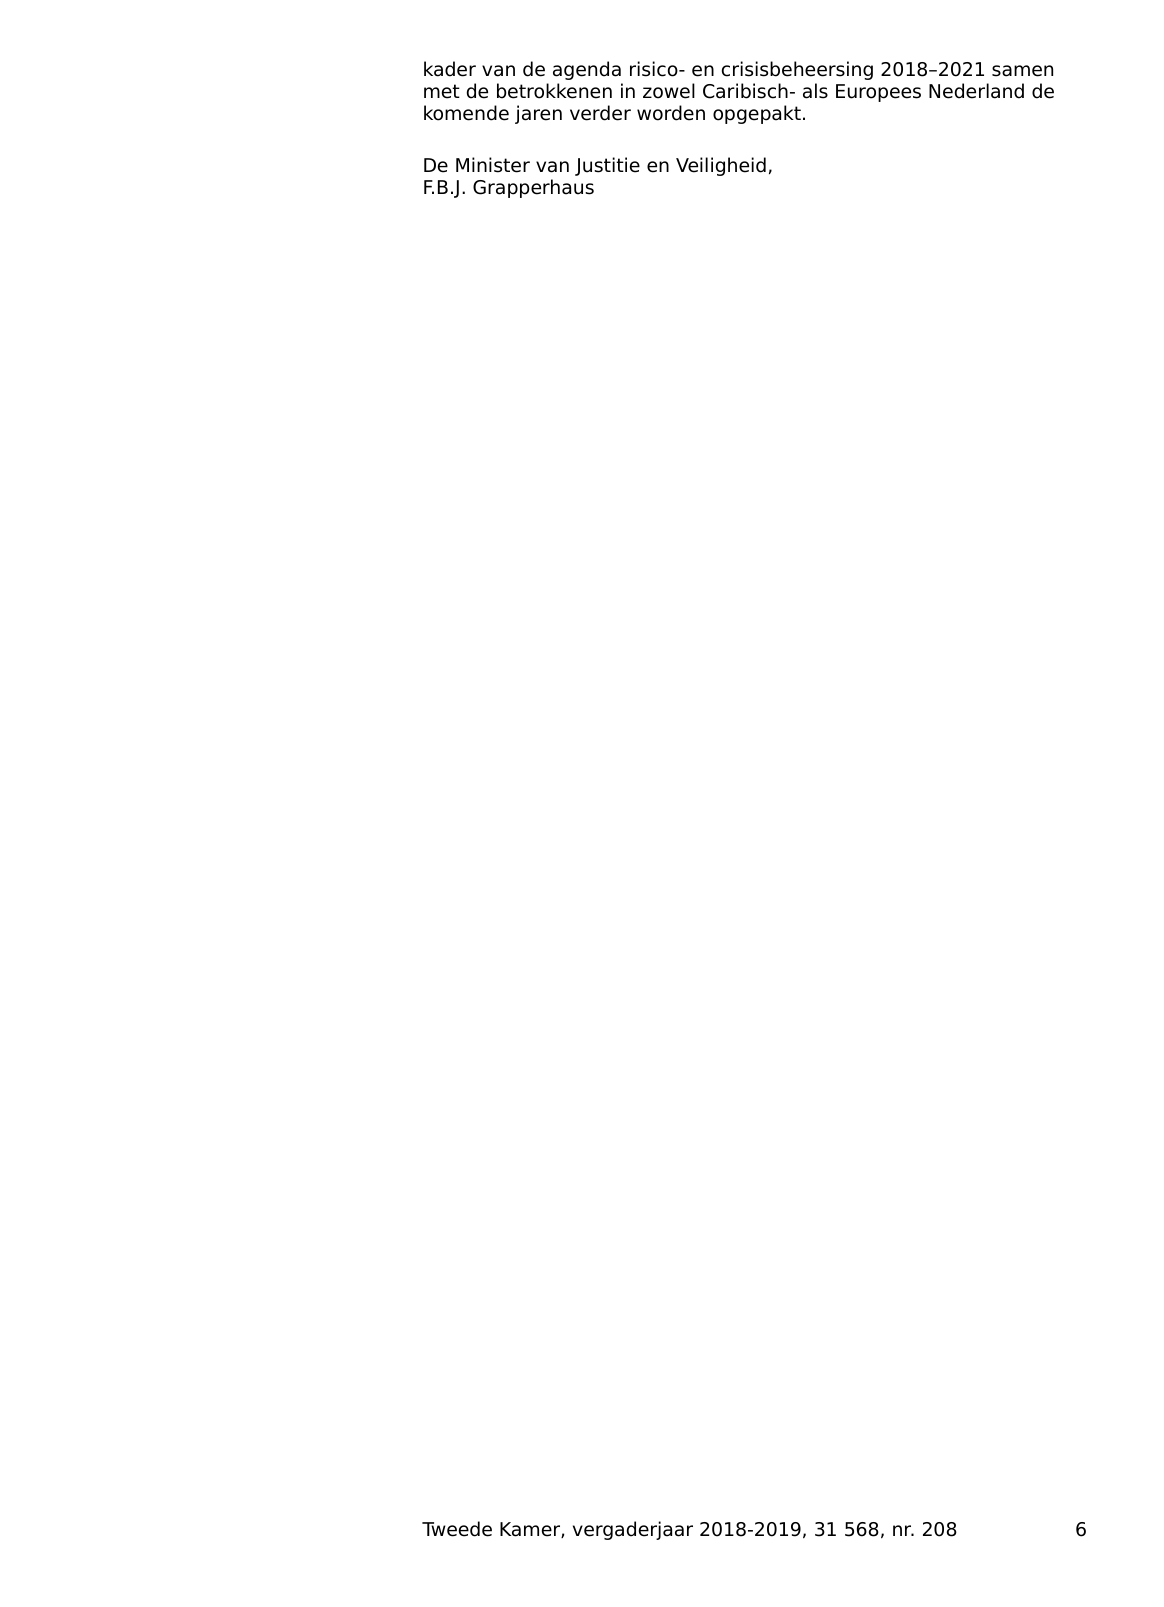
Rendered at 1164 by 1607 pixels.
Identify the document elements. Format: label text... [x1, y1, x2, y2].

text kader van de agenda risico- en crisisbeheersing 2018–2021 samen met de betrokkenen in zowel Caribisch- als Europees Nederland de komende jaren verder worden opgepakt. [422, 59, 1087, 125]
text De Minister van Justitie en Veiligheid, F.B.J. Grapperhaus [422, 155, 1087, 199]
